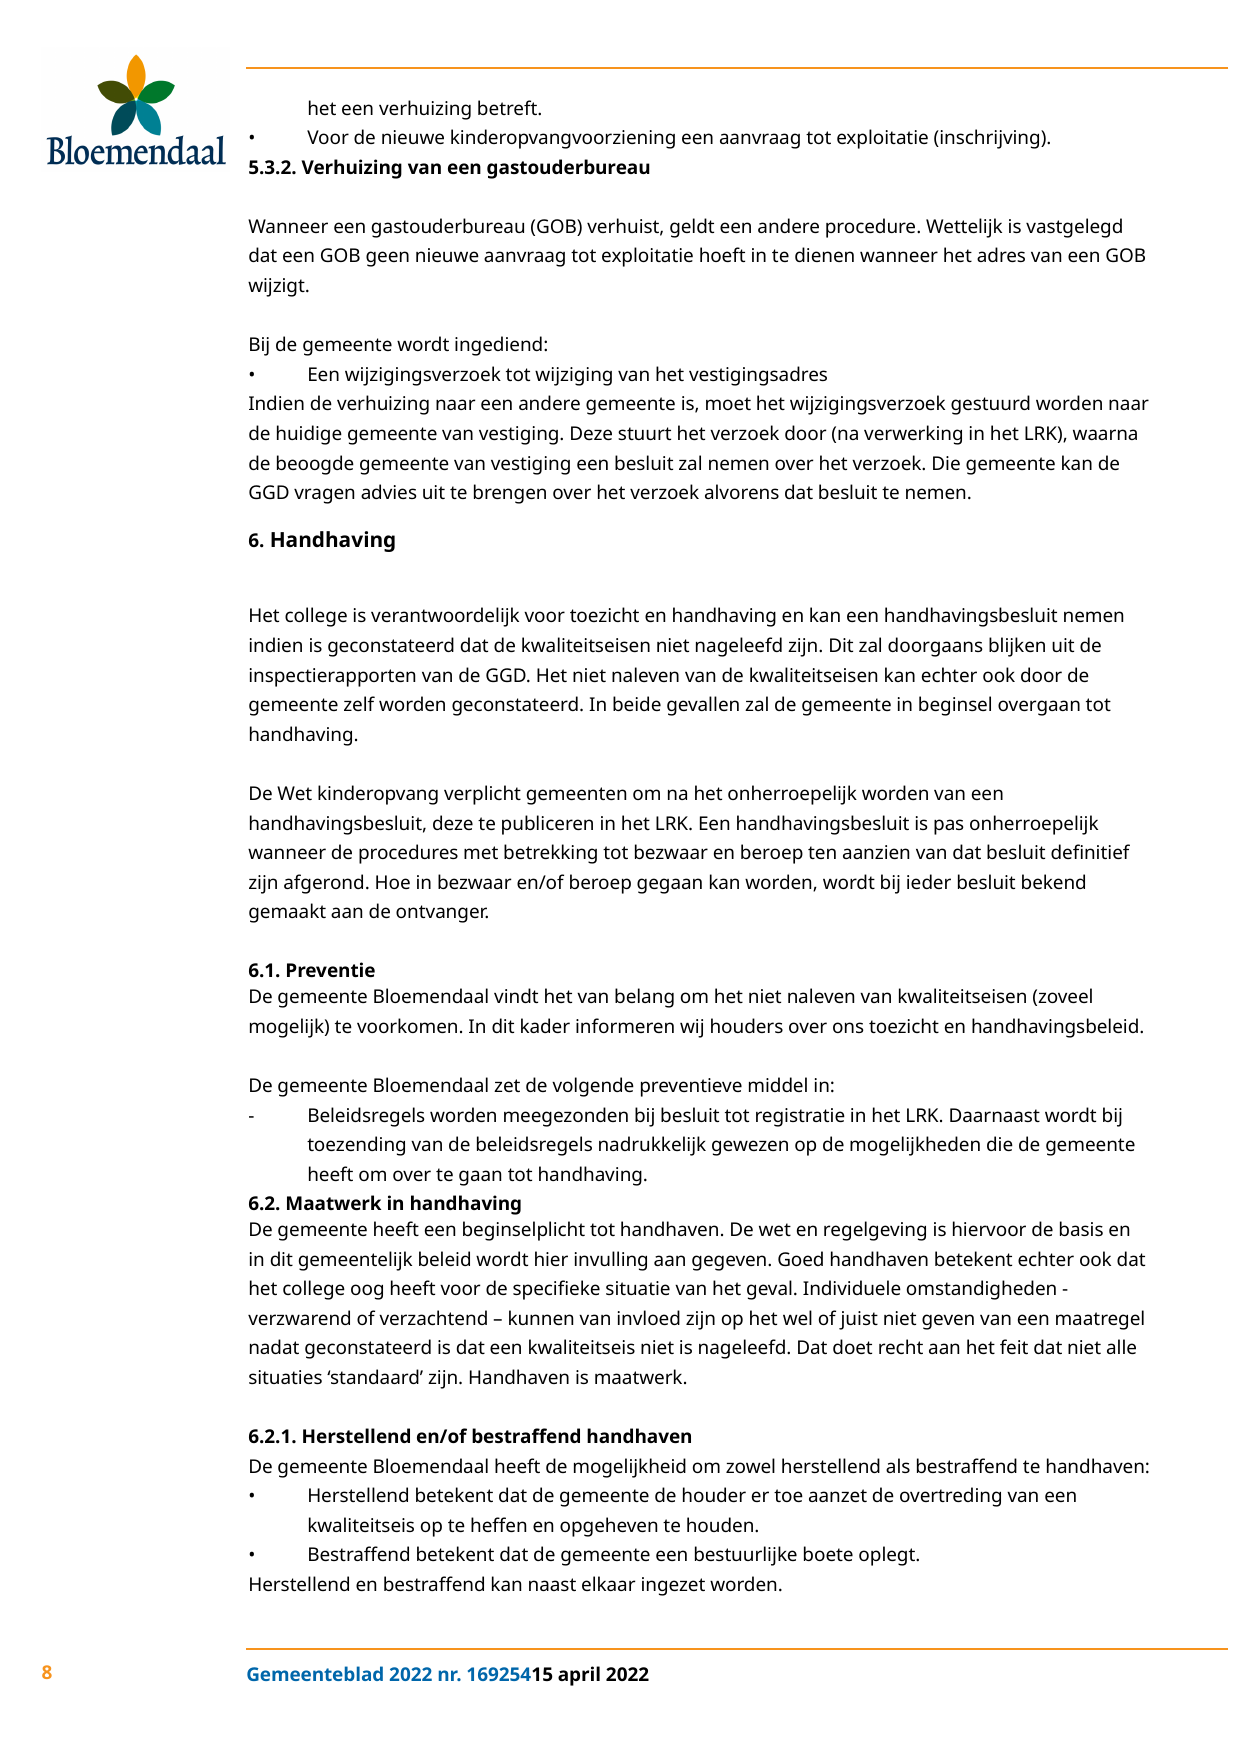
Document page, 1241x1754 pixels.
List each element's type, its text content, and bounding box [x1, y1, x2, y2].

list Herstellend betekent dat de gemeente de houder er toe aanzet de overtreding van een kwaliteitseis op te heffen en opgeheven te houden. [248, 1482, 1152, 1538]
list Bestraffend betekent dat de gemeente een bestuurlijke boete oplegt. [248, 1542, 1152, 1567]
text 6.1. Preventie [248, 958, 1152, 983]
text Wanneer een gastouderbureau (GOB) verhuist, geldt een andere procedure. Wettelijk is vastgelegd dat een GOB geen nieuwe aanvraag tot exploitatie hoeft in te dienen wanneer het adres van een GOB wijzigt. [248, 213, 1152, 298]
list Beleidsregels worden meegezonden bij besluit tot registratie in het LRK. Daarnaast wordt bij toezending van de beleidsregels nadrukkelijk gewezen op de mogelijkheden die de gemeente heeft om over te gaan tot handhaving. [248, 1102, 1152, 1187]
text 6.2. Maatwerk in handhaving [248, 1191, 1152, 1216]
picture [41, 47, 231, 172]
text 6.2.1. Herstellend en/of bestraffend handhaven [248, 1423, 1152, 1449]
list het een verhuizing betreft. [248, 95, 1152, 121]
text Het college is verantwoordelijk voor toezicht en handhaving en kan een handhavingsbesluit nemen indien is geconstateerd dat de kwaliteitseisen niet nageleefd zijn. Dit zal doorgaans blijken uit de inspectierapporten van de GGD. Het niet naleven van de kwaliteitseisen kan echter ook door de gemeente zelf worden geconstateerd. In beide gevallen zal de gemeente in beginsel overgaan tot handhaving. [248, 603, 1152, 747]
text De gemeente Bloemendaal heeft de mogelijkheid om zowel herstellend als bestraffend te handhaven: [248, 1453, 1152, 1479]
text Bij de gemeente wordt ingediend: [248, 331, 1152, 357]
text Herstellend en bestraffend kan naast elkaar ingezet worden. [248, 1571, 1152, 1597]
list Een wijzigingsverzoek tot wijziging van het vestigingsadres [248, 361, 1152, 387]
text De gemeente Bloemendaal vindt het van belang om het niet naleven van kwaliteitseisen (zoveel mogelijk) te voorkomen. In dit kader informeren wij houders over ons toezicht en handhavingsbeleid. [248, 983, 1152, 1039]
text De gemeente heeft een beginselplicht tot handhaven. De wet en regelgeving is hiervoor de basis en in dit gemeentelijk beleid wordt hier invulling aan gegeven. Goed handhaven betekent echter ook dat het college oog heeft voor de specifieke situatie van het geval. Individuele omstandigheden - verzwarend of verzachtend – kunnen van invloed zijn op het wel of juist niet geven van een maatregel nadat geconstateerd is dat een kwaliteitseis niet is nageleefd. Dat doet recht aan het feit dat niet alle situaties ‘standaard’ zijn. Handhaven is maatwerk. [248, 1216, 1152, 1390]
list Voor de nieuwe kinderopvangvoorziening een aanvraag tot exploitatie (inschrijving). [248, 124, 1152, 150]
text 6. Handhaving [248, 525, 1152, 553]
text Indien de verhuizing naar een andere gemeente is, moet het wijzigingsverzoek gestuurd worden naar de huidige gemeente van vestiging. Deze stuurt het verzoek door (na verwerking in het LRK), waarna de beoogde gemeente van vestiging een besluit zal nemen over het verzoek. Die gemeente kan de GGD vragen advies uit te brengen over het verzoek alvorens dat besluit te nemen. [248, 391, 1152, 505]
text 5.3.2. Verhuizing van een gastouderbureau [248, 154, 1152, 180]
text De Wet kinderopvang verplicht gemeenten om na het onherroepelijk worden van een handhavingsbesluit, deze te publiceren in het LRK. Een handhavingsbesluit is pas onherroepelijk wanneer de procedures met betrekking tot bezwaar en beroep ten aanzien van dat besluit definitief zijn afgerond. Hoe in bezwaar en/of beroep gegaan kan worden, wordt bij ieder besluit bekend gemaakt aan de ontvanger. [248, 780, 1152, 924]
text De gemeente Bloemendaal zet de volgende preventieve middel in: [248, 1072, 1152, 1098]
